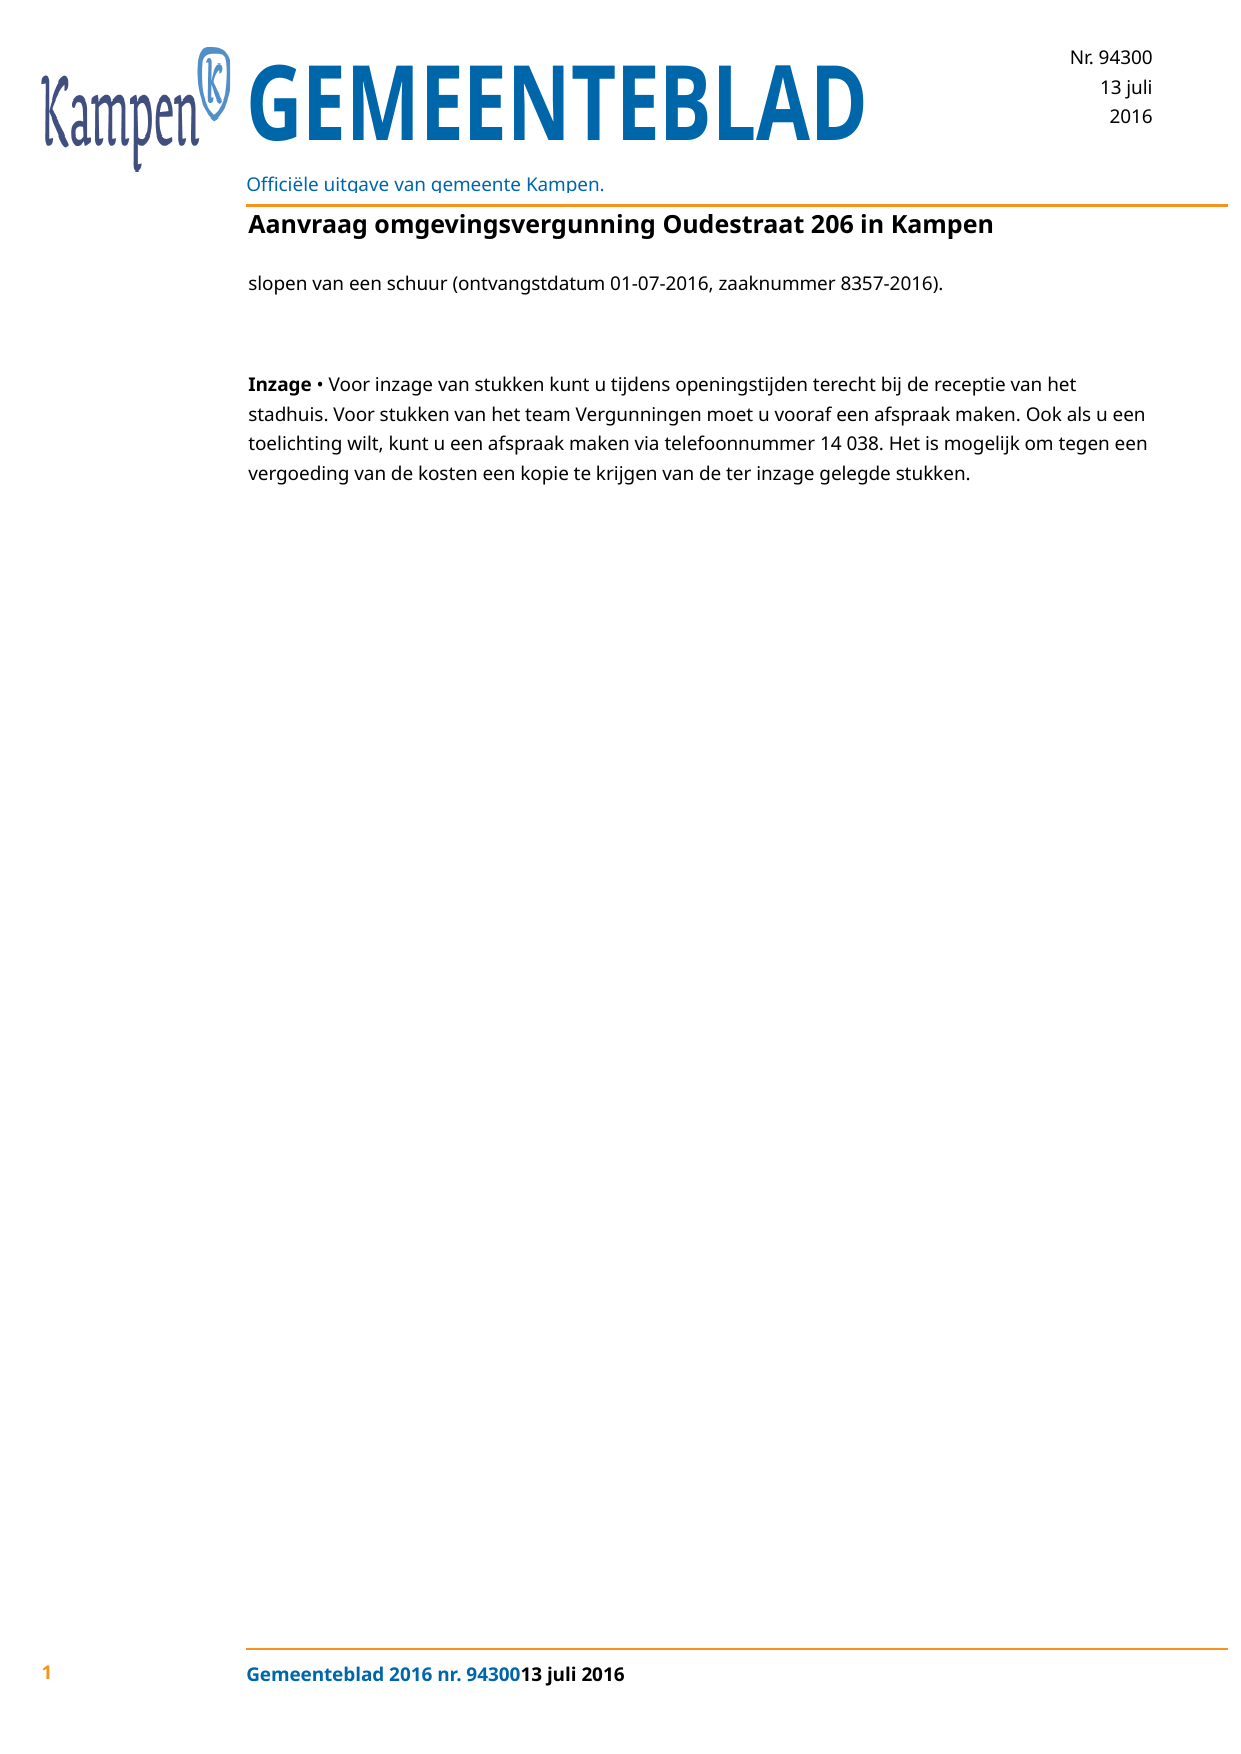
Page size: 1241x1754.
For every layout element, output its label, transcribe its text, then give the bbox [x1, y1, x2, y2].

text Aanvraag omgevingsvergunning Oudestraat 206 in Kampen [248, 207, 1152, 241]
picture [41, 47, 231, 172]
text Inzage • Voor inzage van stukken kunt u tijdens openingstijden terecht bij de receptie van het stadhuis. Voor stukken van het team Vergunningen moet u vooraf een afspraak maken. Ook als u een toelichting wilt, kunt u een afspraak maken via telefoonnummer 14 038. Het is mogelijk om tegen een vergoeding van de kosten een kopie te krijgen van de ter inzage gelegde stukken. [248, 371, 1152, 486]
text slopen van een schuur (ontvangstdatum 01-07-2016, zaaknummer 8357-2016). [248, 270, 1152, 296]
